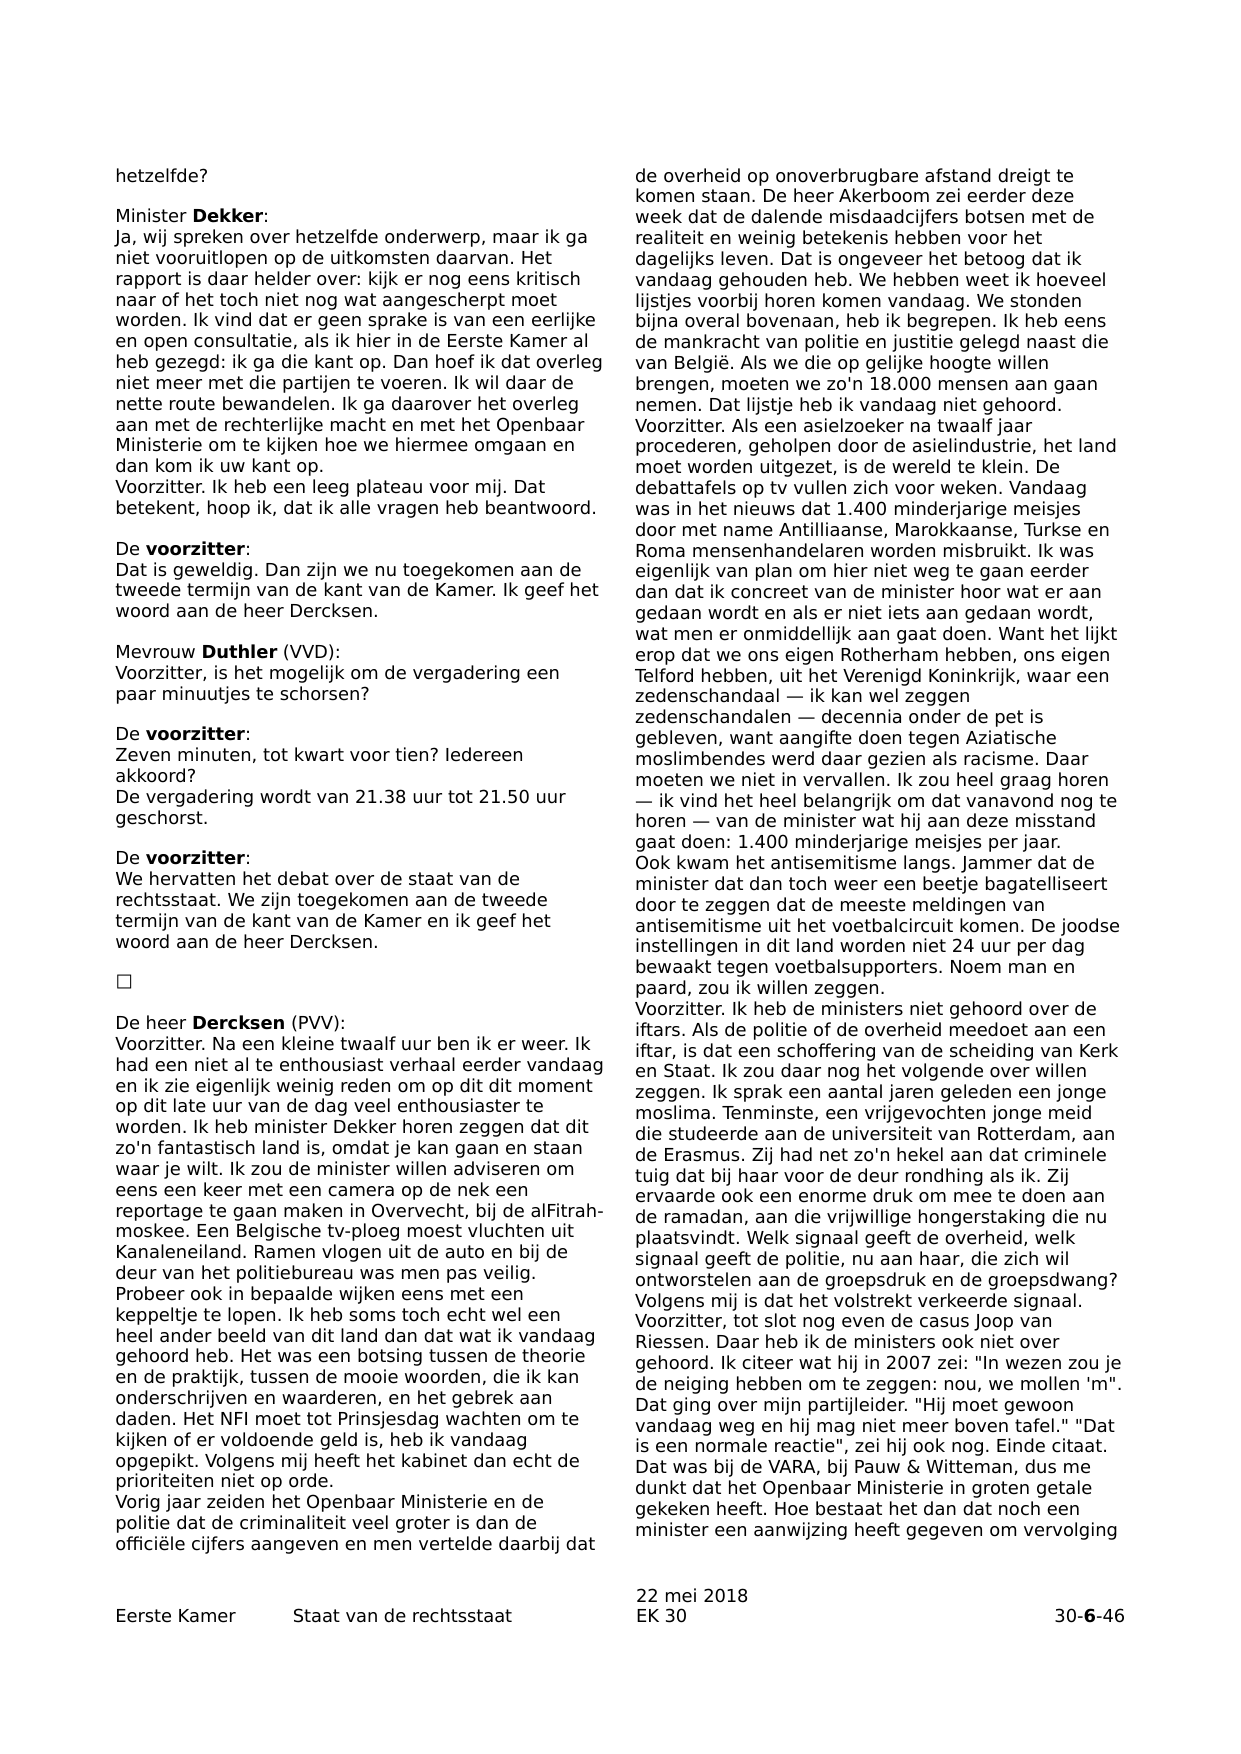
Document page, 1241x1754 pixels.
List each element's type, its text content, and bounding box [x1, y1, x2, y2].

text Mevrouw Duthler (VVD): [115, 642, 605, 662]
text Voorzitter. Als een asielzoeker na twaalf jaar procederen, geholpen door de asielindustrie, het land moet worden uitgezet, is de wereld te klein. De debattafels op tv vullen zich voor weken. Vandaag was in het nieuws dat 1.400 minderjarige meisjes door met name Antilliaanse, Marokkaanse, Turkse en Roma mensenhandelaren worden misbruikt. Ik was eigenlijk van plan om hier niet weg te gaan eerder dan dat ik concreet van de minister hoor wat er aan gedaan wordt en als er niet iets aan gedaan wordt, wat men er onmiddellijk aan gaat doen. Want het lijkt erop dat we ons eigen Rotherham hebben, ons eigen Telford hebben, uit het Verenigd Koninkrijk, waar een zedenschandaal — ik kan wel zeggen zedenschandalen — decennia onder de pet is gebleven, want aangifte doen tegen Aziatische moslimbendes werd daar gezien als racisme. Daar moeten we niet in vervallen. Ik zou heel graag horen — ik vind het heel belangrijk om dat vanavond nog te horen — van de minister wat hij aan deze misstand gaat doen: 1.400 minderjarige meisjes per jaar. [635, 415, 1125, 853]
text Vorig jaar zeiden het Openbaar Ministerie en de politie dat de criminaliteit veel groter is dan de officiële cijfers aangeven en men vertelde daarbij dat [115, 1492, 605, 1554]
text de overheid op onoverbrugbare afstand dreigt te komen staan. De heer Akerboom zei eerder deze week dat de dalende misdaadcijfers botsen met de realiteit en weinig betekenis hebben voor het dagelijks leven. Dat is ongeveer het betoog dat ik vandaag gehouden heb. We hebben weet ik hoeveel lijstjes voorbij horen komen vandaag. We stonden bijna overal bovenaan, heb ik begrepen. Ik heb eens de mankracht van politie en justitie gelegd naast die van België. Als we die op gelijke hoogte willen brengen, moeten we zo'n 18.000 mensen aan gaan nemen. Dat lijstje heb ik vandaag niet gehoord. [635, 165, 1125, 415]
text Minister Dekker: [115, 206, 605, 227]
text We hervatten het debat over de staat van de rechtsstaat. We zijn toegekomen aan de tweede termijn van de kant van de Kamer en ik geef het woord aan de heer Dercksen. [115, 869, 605, 952]
text Voorzitter. Ik heb de ministers niet gehoord over de iftars. Als de politie of de overheid meedoet aan een iftar, is dat een schoffering van de scheiding van Kerk en Staat. Ik zou daar nog het volgende over willen zeggen. Ik sprak een aantal jaren geleden een jonge moslima. Tenminste, een vrijgevochten jonge meid die studeerde aan de universiteit van Rotterdam, aan de Erasmus. Zij had net zo'n hekel aan dat criminele tuig dat bij haar voor de deur rondhing als ik. Zij ervaarde ook een enorme druk om mee te doen aan de ramadan, aan die vrijwillige hongerstaking die nu plaatsvindt. Welk signaal geeft de overheid, welk signaal geeft de politie, nu aan haar, die zich wil ontworstelen aan de groepsdruk en de groepsdwang? Volgens mij is dat het volstrekt verkeerde signaal. [635, 999, 1125, 1311]
text Dat is geweldig. Dan zijn we nu toegekomen aan de tweede termijn van de kant van de Kamer. Ik geef het woord aan de heer Dercksen. [115, 559, 605, 622]
text De vergadering wordt van 21.38 uur tot 21.50 uur geschorst. [115, 787, 605, 828]
text De voorzitter: [115, 724, 605, 745]
text Zeven minuten, tot kwart voor tien? Iedereen akkoord? [115, 745, 605, 787]
text De voorzitter: [115, 538, 605, 559]
text Voorzitter, is het mogelijk om de vergadering een paar minuutjes te schorsen? [115, 662, 605, 704]
text Ja, wij spreken over hetzelfde onderwerp, maar ik ga niet vooruitlopen op de uitkomsten daarvan. Het rapport is daar helder over: kijk er nog eens kritisch naar of het toch niet nog wat aangescherpt moet worden. Ik vind dat er geen sprake is van een eerlijke en open consultatie, als ik hier in de Eerste Kamer al heb gezegd: ik ga die kant op. Dan hoef ik dat overleg niet meer met die partijen te voeren. Ik wil daar de nette route bewandelen. Ik ga daarover het overleg aan met de rechterlijke macht en met het Openbaar Ministerie om te kijken hoe we hiermee omgaan en dan kom ik uw kant op. [115, 227, 605, 477]
text ⬜ [115, 972, 605, 993]
text Ook kwam het antisemitisme langs. Jammer dat de minister dat dan toch weer een beetje bagatelliseert door te zeggen dat de meeste meldingen van antisemitisme uit het voetbalcircuit komen. De joodse instellingen in dit land worden niet 24 uur per dag bewaakt tegen voetbalsupporters. Noem man en paard, zou ik willen zeggen. [635, 853, 1125, 999]
text Voorzitter. Ik heb een leeg plateau voor mij. Dat betekent, hoop ik, dat ik alle vragen heb beantwoord. [115, 477, 605, 518]
text Voorzitter, tot slot nog even de casus Joop van Riessen. Daar heb ik de ministers ook niet over gehoord. Ik citeer wat hij in 2007 zei: "In wezen zou je de neiging hebben om te zeggen: nou, we mollen 'm". Dat ging over mijn partijleider. "Hij moet gewoon vandaag weg en hij mag niet meer boven tafel." "Dat is een normale reactie", zei hij ook nog. Einde citaat. Dat was bij de VARA, bij Pauw & Witteman, dus me dunkt dat het Openbaar Ministerie in groten getale gekeken heeft. Hoe bestaat het dan dat noch een minister een aanwijzing heeft gegeven om vervolging [635, 1311, 1125, 1540]
text De voorzitter: [115, 848, 605, 869]
text Voorzitter. Na een kleine twaalf uur ben ik er weer. Ik had een niet al te enthousiast verhaal eerder vandaag en ik zie eigenlijk weinig reden om op dit dit moment op dit late uur van de dag veel enthousiaster te worden. Ik heb minister Dekker horen zeggen dat dit zo'n fantastisch land is, omdat je kan gaan en staan waar je wilt. Ik zou de minister willen adviseren om eens een keer met een camera op de nek een reportage te gaan maken in Overvecht, bij de alFitrah-moskee. Een Belgische tv-ploeg moest vluchten uit Kanaleneiland. Ramen vlogen uit de auto en bij de deur van het politiebureau was men pas veilig. Probeer ook in bepaalde wijken eens met een keppeltje te lopen. Ik heb soms toch echt wel een heel ander beeld van dit land dan dat wat ik vandaag gehoord heb. Het was een botsing tussen de theorie en de praktijk, tussen de mooie woorden, die ik kan onderschrijven en waarderen, en het gebrek aan daden. Het NFI moet tot Prinsjesdag wachten om te kijken of er voldoende geld is, heb ik vandaag opgepikt. Volgens mij heeft het kabinet dan echt de prioriteiten niet op orde. [115, 1034, 605, 1492]
text hetzelfde? [115, 165, 605, 186]
text De heer Dercksen (PVV): [115, 1013, 605, 1034]
